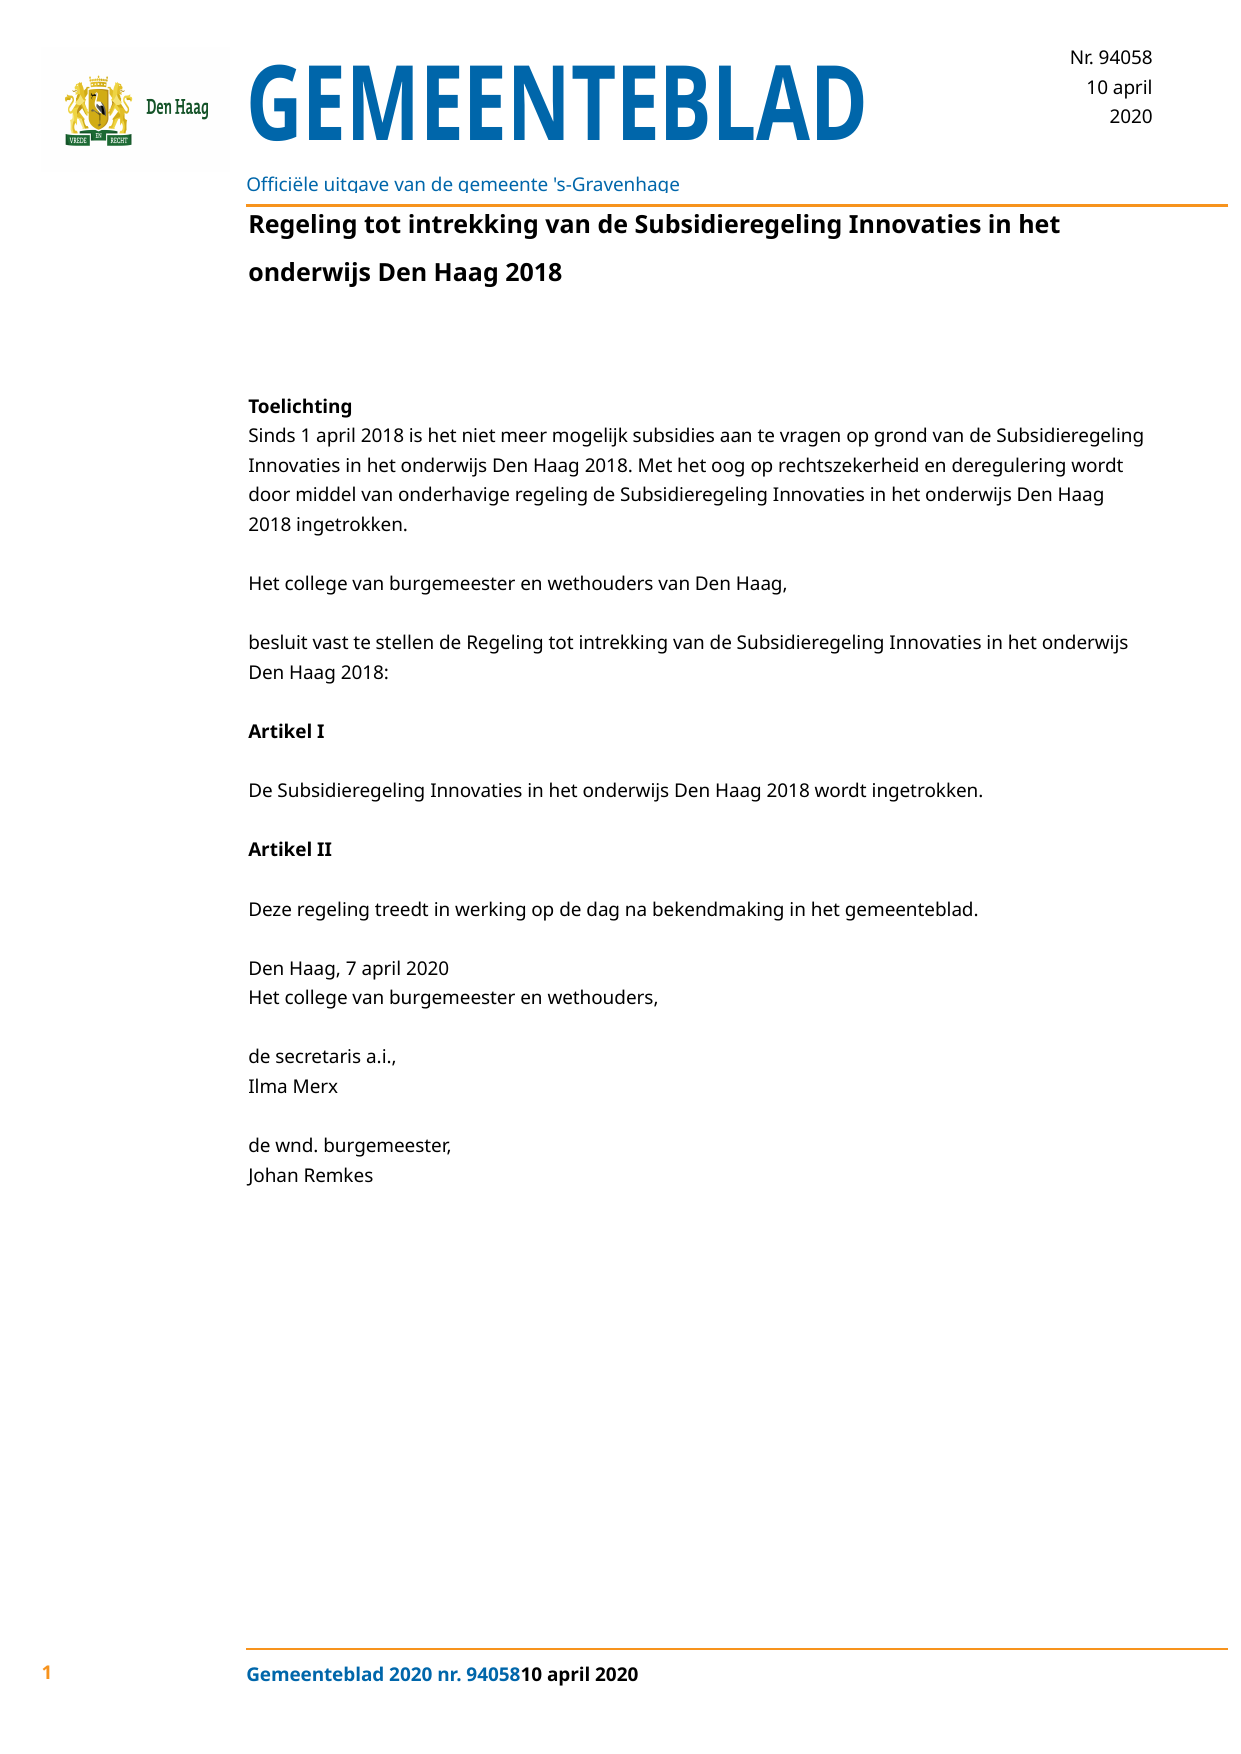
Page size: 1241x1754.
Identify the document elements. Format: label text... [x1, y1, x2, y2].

text Artikel II [248, 837, 1152, 862]
text Ilma Merx [248, 1073, 1152, 1099]
text Het college van burgemeester en wethouders, [248, 984, 1152, 1010]
text Toelichting [248, 393, 1152, 419]
picture [41, 47, 231, 172]
text Regeling tot intrekking van de Subsidieregeling Innovaties in het onderwijs Den Haag 2018 [248, 207, 1152, 288]
text Johan Remkes [248, 1162, 1152, 1188]
text Sinds 1 april 2018 is het niet meer mogelijk subsidies aan te vragen op grond van de Subsidieregeling Innovaties in het onderwijs Den Haag 2018. Met het oog op rechtszekerheid en deregulering wordt door middel van onderhavige regeling de Subsidieregeling Innovaties in het onderwijs Den Haag 2018 ingetrokken. [248, 422, 1152, 537]
text de wnd. burgemeester, [248, 1132, 1152, 1158]
text besluit vast te stellen de Regeling tot intrekking van de Subsidieregeling Innovaties in het onderwijs Den Haag 2018: [248, 629, 1152, 685]
text Deze regeling treedt in werking op de dag na bekendmaking in het gemeenteblad. [248, 896, 1152, 922]
text de secretaris a.i., [248, 1044, 1152, 1069]
text Den Haag, 7 april 2020 [248, 955, 1152, 981]
text Artikel I [248, 718, 1152, 744]
text De Subsidieregeling Innovaties in het onderwijs Den Haag 2018 wordt ingetrokken. [248, 777, 1152, 803]
text Het college van burgemeester en wethouders van Den Haag, [248, 570, 1152, 596]
